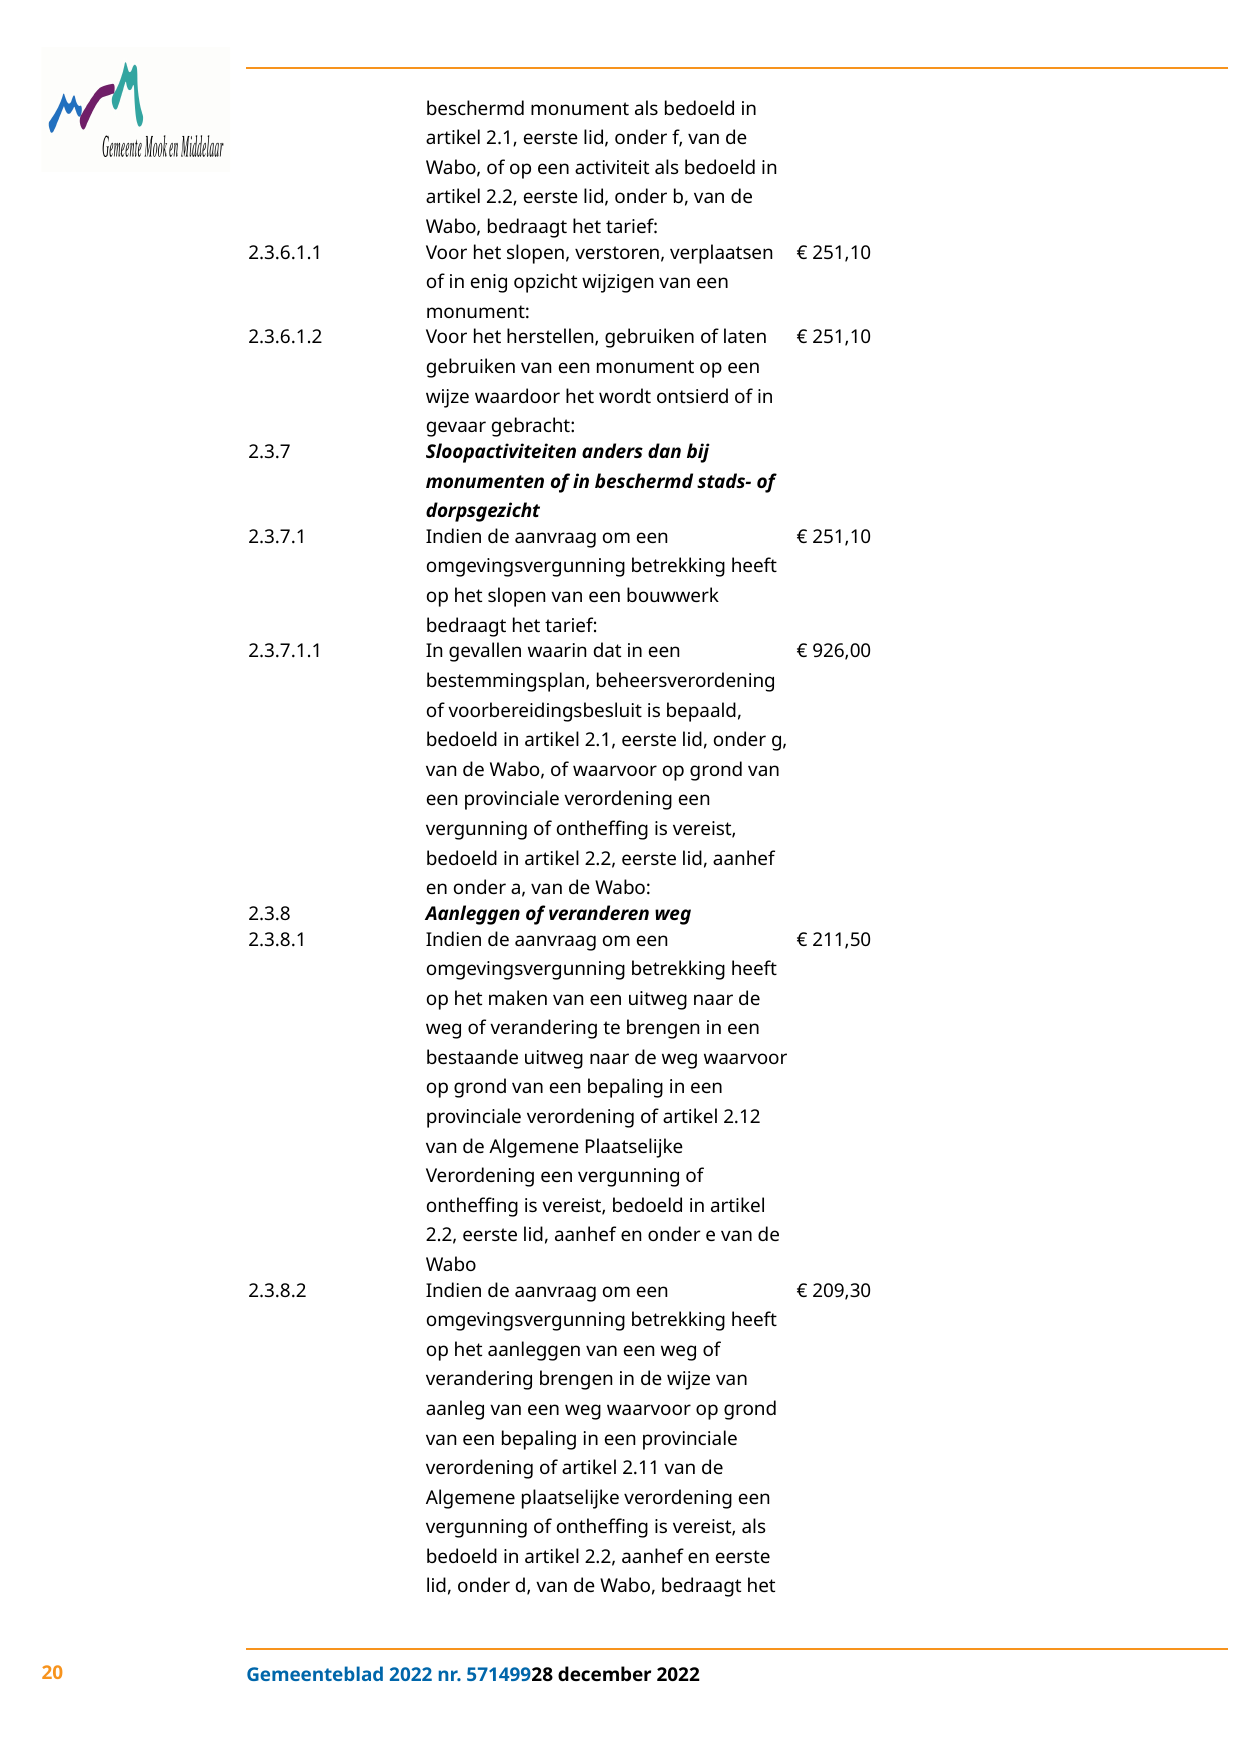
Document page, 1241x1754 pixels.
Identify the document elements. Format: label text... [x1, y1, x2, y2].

table_cell [974, 1277, 1152, 1598]
table_cell 2.3.6.1.2 [248, 324, 426, 438]
table_cell Voor het herstellen, gebruiken of laten gebruiken van een monument op een wijze waardoor het wordt ontsierd of in gevaar gebracht: [426, 324, 796, 438]
table_cell 2.3.7.1.1 [248, 638, 426, 900]
table_cell [974, 95, 1152, 239]
table_cell 2.3.8 [248, 900, 426, 926]
table_cell Indien de aanvraag om een omgevingsvergunning betrekking heeft op het aanleggen van een weg of verandering brengen in de wijze van aanleg van een weg waarvoor op grond van een bepaling in een provinciale verordening of artikel 2.11 van de Algemene plaatselijke verordening een vergunning of ontheffing is vereist, als bedoeld in artikel 2.2, aanhef en eerste lid, onder d, van de Wabo, bedraagt het [426, 1277, 796, 1598]
table_cell [974, 926, 1152, 1277]
table_cell In gevallen waarin dat in een bestemmingsplan, beheersverordening of voorbereidingsbesluit is bepaald, bedoeld in artikel 2.1, eerste lid, onder g, van de Wabo, of waarvoor op grond van een provinciale verordening een vergunning of ontheffing is vereist, bedoeld in artikel 2.2, eerste lid, aanhef en onder a, van de Wabo: [426, 638, 796, 900]
table_cell beschermd monument als bedoeld in artikel 2.1, eerste lid, onder f, van de Wabo, of op een activiteit als bedoeld in artikel 2.2, eerste lid, onder b, van de Wabo, bedraagt het tarief: [426, 95, 796, 239]
table_cell [796, 95, 974, 239]
table_cell € 211,50 [796, 926, 974, 1277]
table_cell € 926,00 [796, 638, 974, 900]
table_cell € 251,10 [796, 523, 974, 638]
table_cell 2.3.6.1.1 [248, 239, 426, 324]
table_cell Aanleggen of veranderen weg [426, 900, 796, 926]
table_cell 2.3.7.1 [248, 523, 426, 638]
table_cell € 251,10 [796, 239, 974, 324]
table_cell [974, 638, 1152, 900]
table_cell Indien de aanvraag om een omgevingsvergunning betrekking heeft op het slopen van een bouwwerk bedraagt het tarief: [426, 523, 796, 638]
table_cell [248, 95, 426, 239]
table_cell € 251,10 [796, 324, 974, 438]
table_cell [974, 438, 1152, 523]
table_cell 2.3.8.2 [248, 1277, 426, 1598]
table_cell 2.3.7 [248, 438, 426, 523]
table_cell [796, 900, 974, 926]
table_cell [974, 324, 1152, 438]
table_cell Voor het slopen, verstoren, verplaatsen of in enig opzicht wijzigen van een monument: [426, 239, 796, 324]
table_cell [796, 438, 974, 523]
table_cell Sloopactiviteiten anders dan bij monumenten of in beschermd stads- of dorpsgezicht [426, 438, 796, 523]
table_cell [974, 523, 1152, 638]
table_cell [974, 900, 1152, 926]
table_cell [974, 239, 1152, 324]
table_cell 2.3.8.1 [248, 926, 426, 1277]
picture [41, 47, 231, 172]
table_cell Indien de aanvraag om een omgevingsvergunning betrekking heeft op het maken van een uitweg naar de weg of verandering te brengen in een bestaande uitweg naar de weg waarvoor op grond van een bepaling in een provinciale verordening of artikel 2.12 van de Algemene Plaatselijke Verordening een vergunning of ontheffing is vereist, bedoeld in artikel 2.2, eerste lid, aanhef en onder e van de Wabo [426, 926, 796, 1277]
table_cell € 209,30 [796, 1277, 974, 1598]
